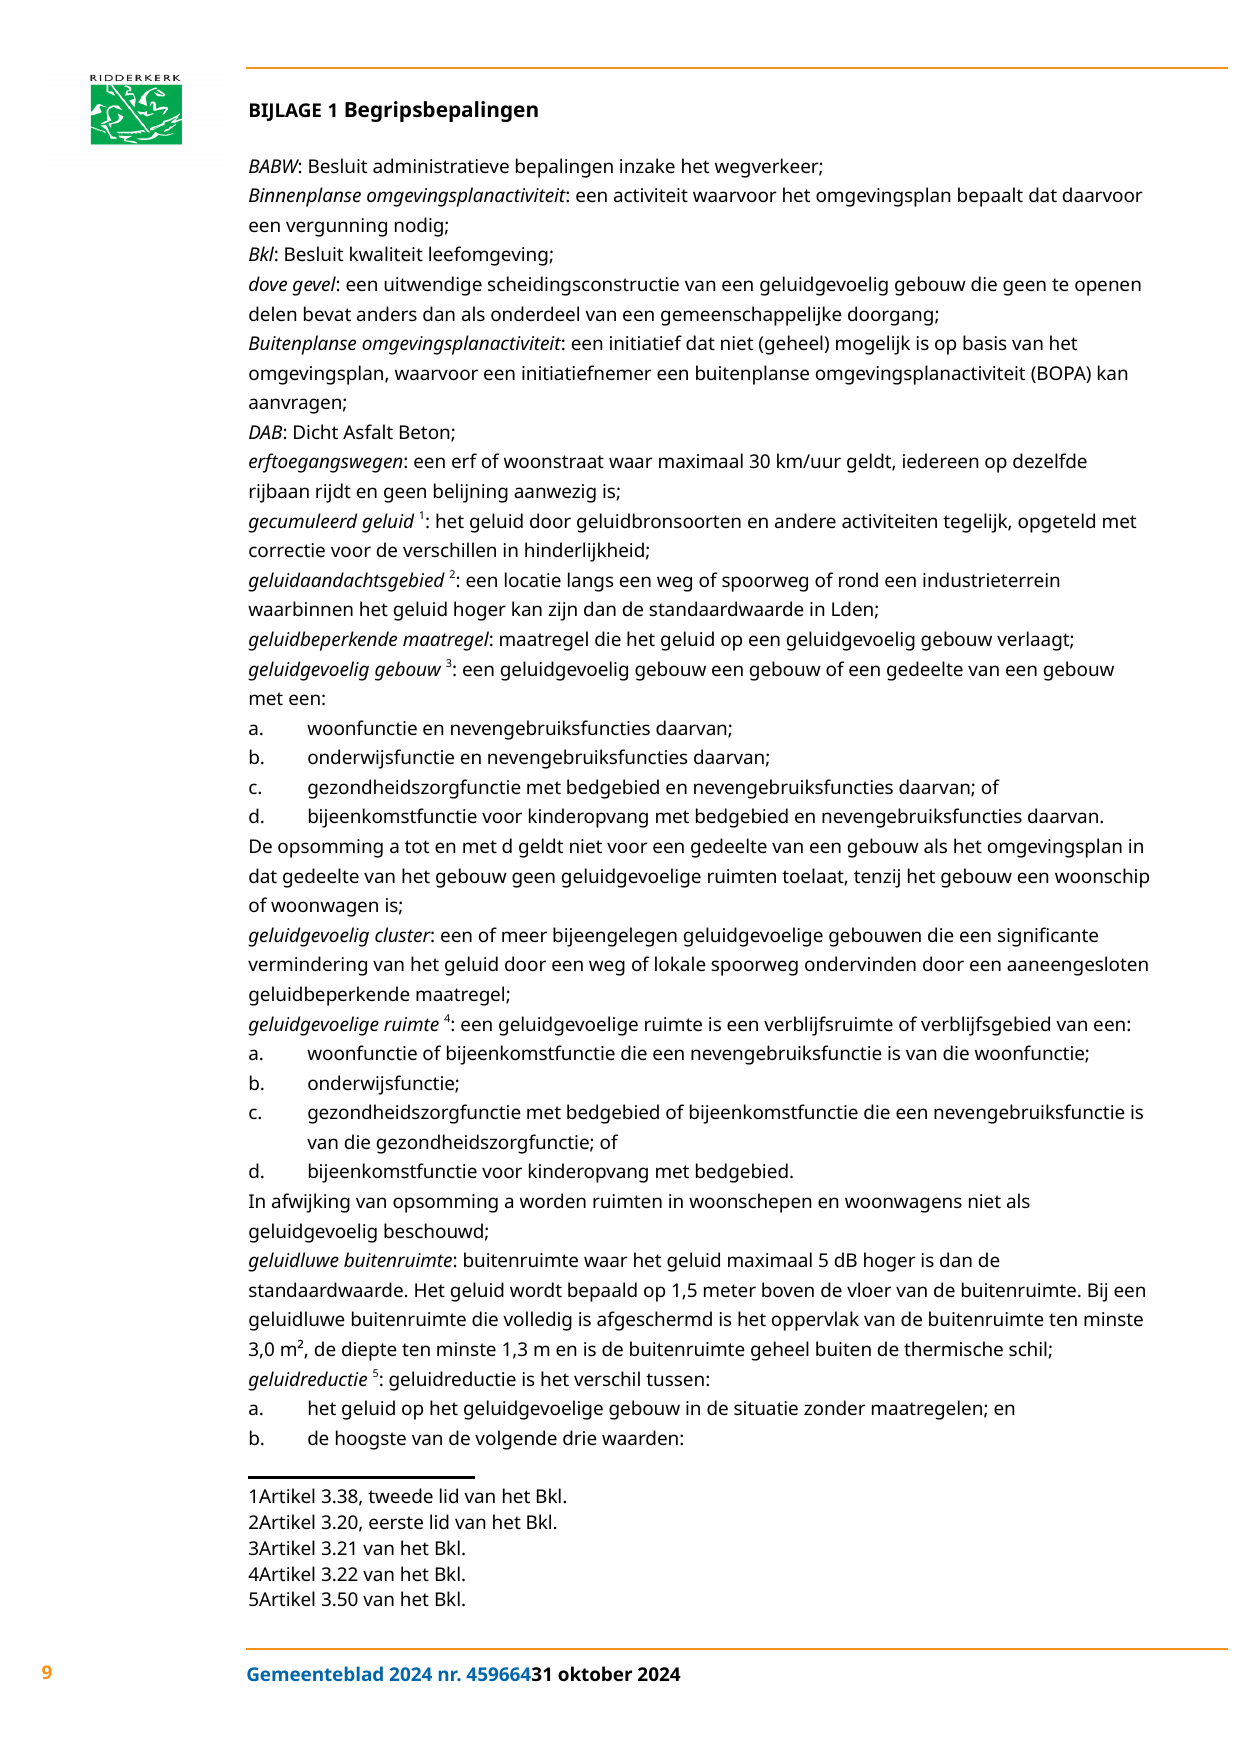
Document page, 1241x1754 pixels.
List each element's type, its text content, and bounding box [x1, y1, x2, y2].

list woonfunctie en nevengebruiksfuncties daarvan; [248, 715, 1152, 741]
text In afwijking van opsomming a worden ruimten in woonschepen en woonwagens niet als geluidgevoelig beschouwd; [248, 1188, 1152, 1244]
text geluidbeperkende maatregel: maatregel die het geluid op een geluidgevoelig gebouw verlaagt; [248, 626, 1152, 652]
list bijeenkomstfunctie voor kinderopvang met bedgebied en nevengebruiksfuncties daarvan. [248, 804, 1152, 829]
text Artikel 3.20, eerste lid van het Bkl. [248, 1509, 1152, 1535]
text Buitenplanse omgevingsplanactiviteit: een initiatief dat niet (geheel) mogelijk is op basis van het omgevingsplan, waarvoor een initiatiefnemer een buitenplanse omgevingsplanactiviteit (BOPA) kan aanvragen; [248, 330, 1152, 415]
list de hoogste van de volgende drie waarden: [248, 1425, 1152, 1451]
text Artikel 3.21 van het Bkl. [248, 1535, 1152, 1561]
text DAB: Dicht Asfalt Beton; [248, 419, 1152, 445]
text Binnenplanse omgevingsplanactiviteit: een activiteit waarvoor het omgevingsplan bepaalt dat daarvoor een vergunning nodig; [248, 182, 1152, 238]
list onderwijsfunctie; [248, 1070, 1152, 1096]
list gezondheidszorgfunctie met bedgebied en nevengebruiksfuncties daarvan; of [248, 774, 1152, 800]
list bijeenkomstfunctie voor kinderopvang met bedgebied. [248, 1159, 1152, 1184]
text De opsomming a tot en met d geldt niet voor een gedeelte van een gebouw als het omgevingsplan in dat gedeelte van het gebouw geen geluidgevoelige ruimten toelaat, tenzij het gebouw een woonschip of woonwagen is; [248, 833, 1152, 918]
text Artikel 3.50 van het Bkl. [248, 1586, 1152, 1612]
text geluidgevoelig cluster: een of meer bijeengelegen geluidgevoelige gebouwen die een significante vermindering van het geluid door een weg of lokale spoorweg ondervinden door een aaneengesloten geluidbeperkende maatregel; [248, 922, 1152, 1007]
text geluidluwe buitenruimte: buitenruimte waar het geluid maximaal 5 dB hoger is dan de standaardwaarde. Het geluid wordt bepaald op 1,5 meter boven de vloer van de buitenruimte. Bij een geluidluwe buitenruimte die volledig is afgeschermd is het oppervlak van de buitenruimte ten minste 3,0 m², de diepte ten minste 1,3 m en is de buitenruimte geheel buiten de thermische schil; [248, 1247, 1152, 1362]
text geluidgevoelige ruimte : een geluidgevoelige ruimte is een verblijfsruimte of verblijfsgebied van een: [248, 1011, 1152, 1037]
list gezondheidszorgfunctie met bedgebied of bijeenkomstfunctie die een nevengebruiksfunctie is van die gezondheidszorgfunctie; of [248, 1099, 1152, 1155]
text geluidgevoelig gebouw : een geluidgevoelig gebouw een gebouw of een gedeelte van een gebouw met een: [248, 656, 1152, 711]
text BIJLAGE 1 Begripsbepalingen [248, 95, 1152, 123]
list het geluid op het geluidgevoelige gebouw in de situatie zonder maatregelen; en [248, 1395, 1152, 1421]
list onderwijsfunctie en nevengebruiksfuncties daarvan; [248, 744, 1152, 770]
text Artikel 3.38, tweede lid van het Bkl. [248, 1483, 1152, 1509]
text Artikel 3.22 van het Bkl. [248, 1561, 1152, 1586]
text geluidreductie : geluidreductie is het verschil tussen: [248, 1366, 1152, 1392]
text dove gevel: een uitwendige scheidingsconstructie van een geluidgevoelig gebouw die geen te openen delen bevat anders dan als onderdeel van een gemeenschappelijke doorgang; [248, 271, 1152, 327]
picture [41, 47, 231, 172]
text BABW: Besluit administratieve bepalingen inzake het wegverkeer; [248, 153, 1152, 179]
text gecumuleerd geluid : het geluid door geluidbronsoorten en andere activiteiten tegelijk, opgeteld met correctie voor de verschillen in hinderlijkheid; [248, 508, 1152, 563]
text Bkl: Besluit kwaliteit leefomgeving; [248, 242, 1152, 267]
text geluidaandachtsgebied : een locatie langs een weg of spoorweg of rond een industrieterrein waarbinnen het geluid hoger kan zijn dan de standaardwaarde in Lden; [248, 567, 1152, 622]
text erftoegangswegen: een erf of woonstraat waar maximaal 30 km/uur geldt, iedereen op dezelfde rijbaan rijdt en geen belijning aanwezig is; [248, 449, 1152, 504]
list woonfunctie of bijeenkomstfunctie die een nevengebruiksfunctie is van die woonfunctie; [248, 1040, 1152, 1066]
